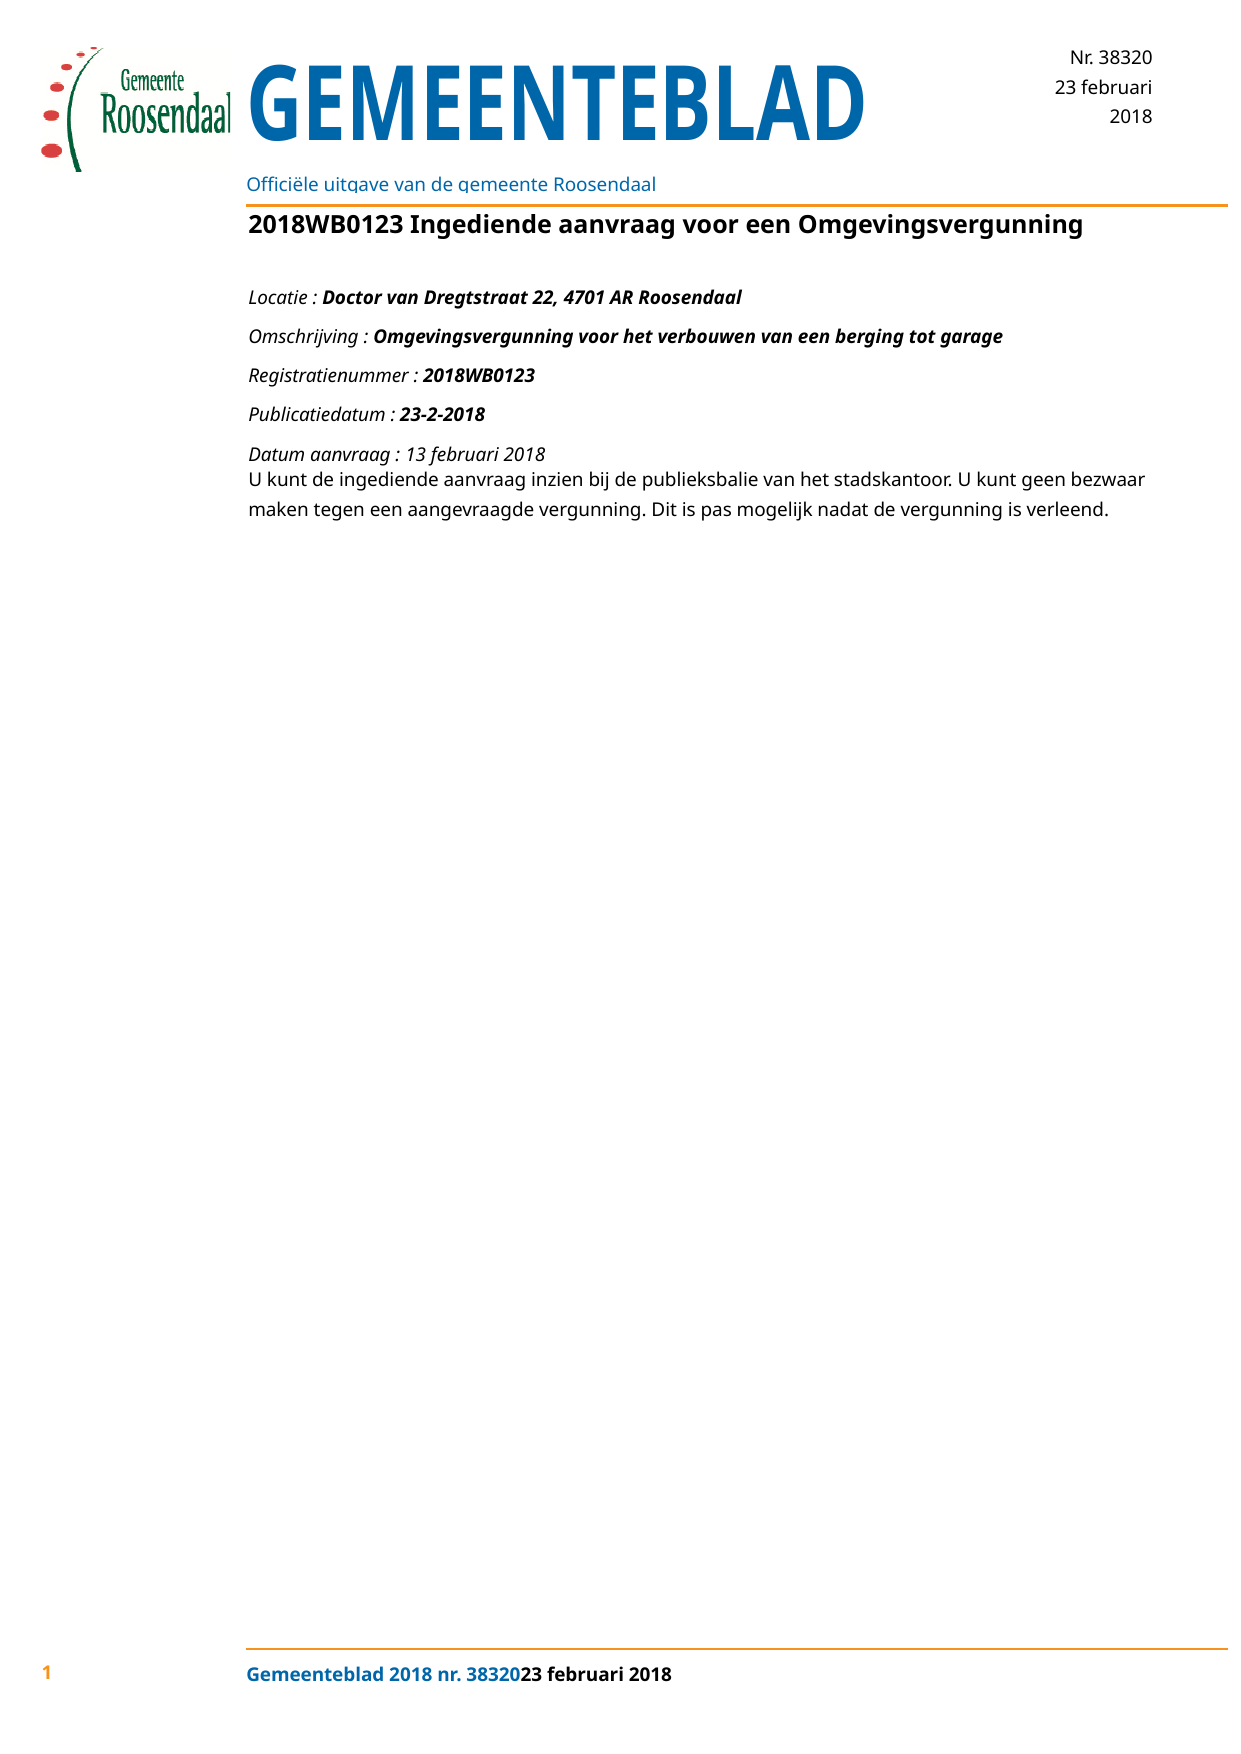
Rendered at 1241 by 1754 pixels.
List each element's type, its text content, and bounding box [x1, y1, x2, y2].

text Locatie : Doctor van Dregtstraat 22, 4701 AR Roosendaal [248, 284, 1152, 309]
text 2018WB0123 Ingediende aanvraag voor een Omgevingsvergunning [248, 207, 1152, 241]
text Registratienummer : 2018WB0123 [248, 362, 1152, 388]
text Publicatiedatum : 23-2-2018 [248, 402, 1152, 427]
text U kunt de ingediende aanvraag inzien bij de publieksbalie van het stadskantoor. U kunt geen bezwaar maken tegen een aangevraagde vergunning. Dit is pas mogelijk nadat de vergunning is verleend. [248, 467, 1152, 522]
text Datum aanvraag : 13 februari 2018 [248, 441, 1152, 467]
text Omschrijving : Omgevingsvergunning voor het verbouwen van een berging tot garage [248, 323, 1152, 349]
picture [41, 47, 231, 172]
